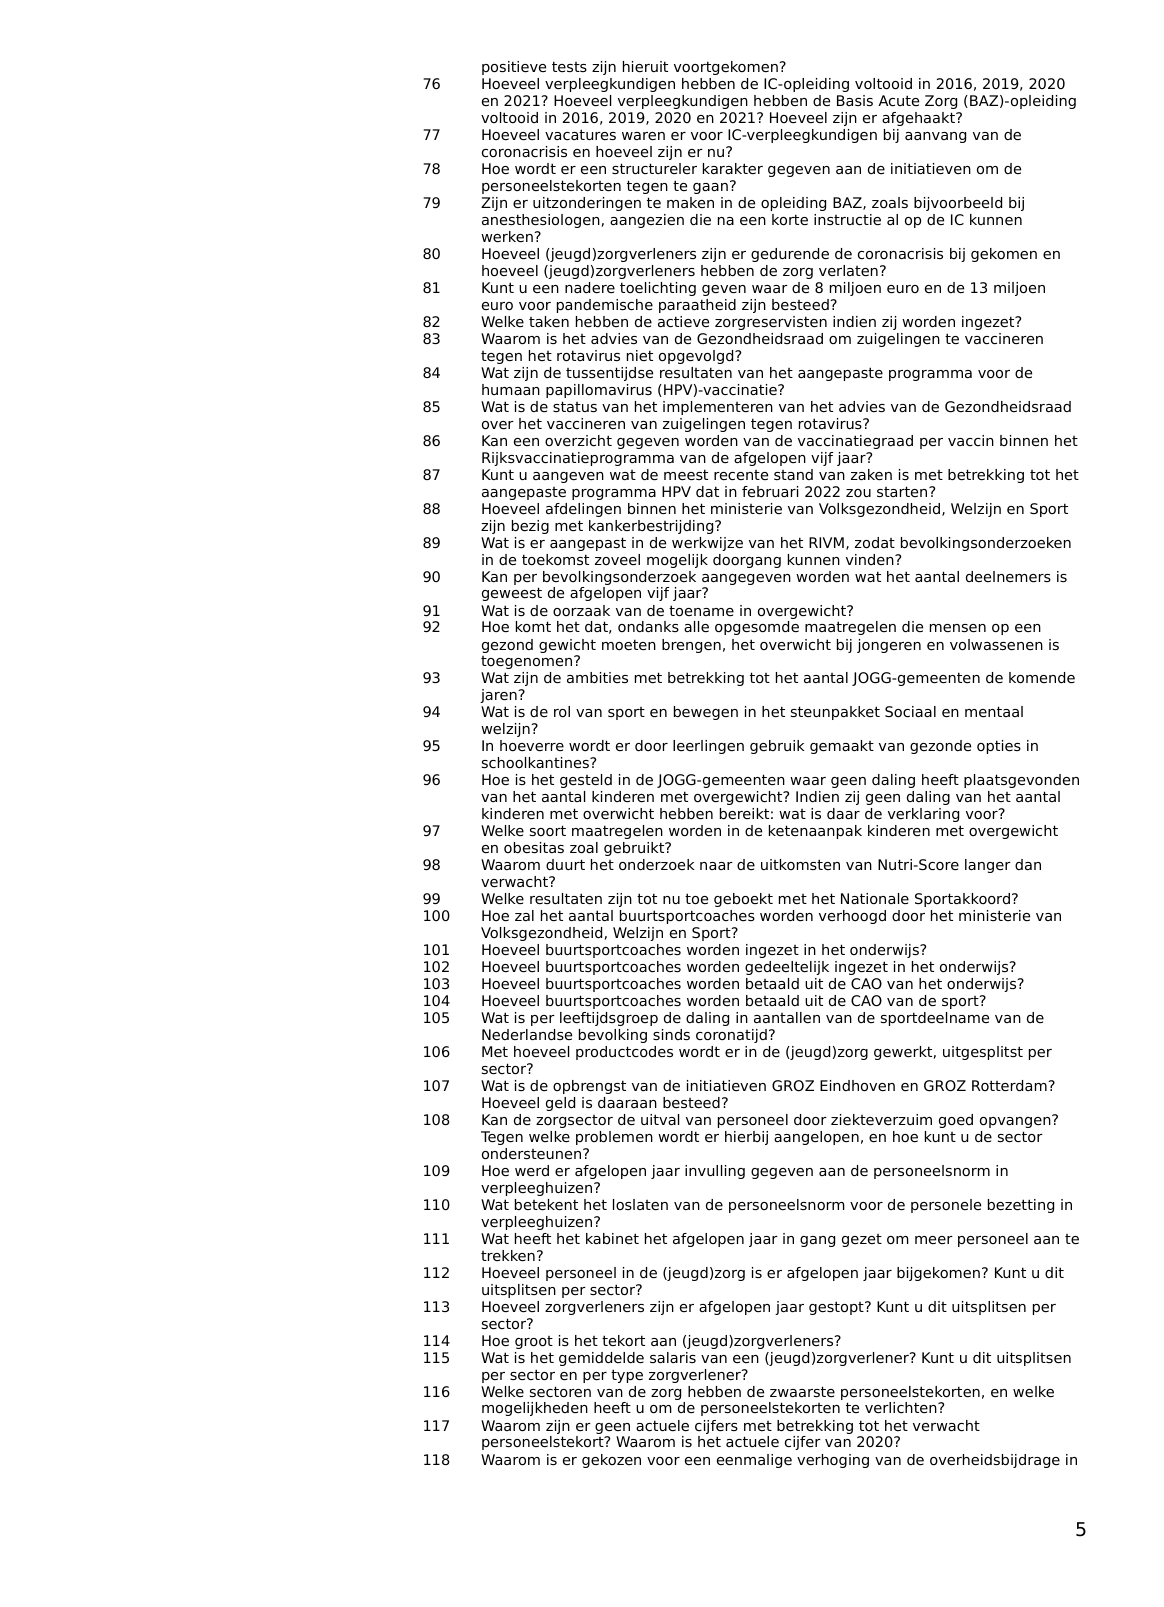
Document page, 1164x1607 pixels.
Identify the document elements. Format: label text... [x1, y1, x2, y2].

table_cell 94 [422, 704, 475, 738]
table_cell Wat zijn de ambities met betrekking tot het aantal JOGG-gemeenten de komende jaren? [475, 670, 1087, 704]
table_cell Wat is per leeftijdsgroep de daling in aantallen van de sportdeelname van de Nederlandse bevolking sinds coronatijd? [475, 1010, 1087, 1044]
table_cell Hoeveel (jeugd)zorgverleners zijn er gedurende de coronacrisis bij gekomen en hoeveel (jeugd)zorgverleners hebben de zorg verlaten? [475, 246, 1087, 280]
table_cell 78 [422, 161, 475, 195]
table_cell 97 [422, 823, 475, 857]
table_cell 95 [422, 738, 475, 772]
table_cell Wat is de oorzaak van de toename in overgewicht? [475, 603, 1087, 619]
table_cell Kan een overzicht gegeven worden van de vaccinatiegraad per vaccin binnen het Rijksvaccinatieprogramma van de afgelopen vijf jaar? [475, 433, 1087, 467]
table_cell Hoe zal het aantal buurtsportcoaches worden verhoogd door het ministerie van Volksgezondheid, Welzijn en Sport? [475, 908, 1087, 942]
table_cell 108 [422, 1112, 475, 1163]
table_cell Waarom zijn er geen actuele cijfers met betrekking tot het verwacht personeelstekort? Waarom is het actuele cijfer van 2020? [475, 1418, 1087, 1451]
table_cell 102 [422, 959, 475, 976]
table_cell 85 [422, 399, 475, 433]
table_cell Wat is het gemiddelde salaris van een (jeugd)zorgverlener? Kunt u dit uitsplitsen per sector en per type zorgverlener? [475, 1350, 1087, 1383]
table_cell Welke resultaten zijn tot nu toe geboekt met het Nationale Sportakkoord? [475, 891, 1087, 908]
table_cell 87 [422, 467, 475, 501]
table_cell 109 [422, 1163, 475, 1197]
table_cell 76 [422, 76, 475, 127]
table_cell Waarom duurt het onderzoek naar de uitkomsten van Nutri-Score langer dan verwacht? [475, 857, 1087, 891]
table_cell 106 [422, 1044, 475, 1078]
table_cell Waarom is het advies van de Gezondheidsraad om zuigelingen te vaccineren tegen het rotavirus niet opgevolgd? [475, 331, 1087, 365]
table_cell 113 [422, 1299, 475, 1332]
table_cell Met hoeveel productcodes wordt er in de (jeugd)zorg gewerkt, uitgesplitst per sector? [475, 1044, 1087, 1078]
table_cell 107 [422, 1078, 475, 1112]
table_cell 79 [422, 195, 475, 246]
table_cell Hoeveel vacatures waren er voor IC-verpleegkundigen bij aanvang van de coronacrisis en hoeveel zijn er nu? [475, 127, 1087, 161]
table_cell 88 [422, 501, 475, 534]
table_cell 96 [422, 772, 475, 823]
table_cell 77 [422, 127, 475, 161]
table_cell Hoe werd er afgelopen jaar invulling gegeven aan de personeelsnorm in verpleeghuizen? [475, 1163, 1087, 1197]
table_cell Hoeveel verpleegkundigen hebben de IC-opleiding voltooid in 2016, 2019, 2020 en 2021? Hoeveel verpleegkundigen hebben de Basis Acute Zorg (BAZ)-opleiding voltooid in 2016, 2019, 2020 en 2021? Hoeveel zijn er afgehaakt? [475, 76, 1087, 127]
table_cell Wat is er aangepast in de werkwijze van het RIVM, zodat bevolkingsonderzoeken in de toekomst zoveel mogelijk doorgang kunnen vinden? [475, 535, 1087, 568]
table_cell Welke sectoren van de zorg hebben de zwaarste personeelstekorten, en welke mogelijkheden heeft u om de personeelstekorten te verlichten? [475, 1384, 1087, 1417]
table_cell 90 [422, 569, 475, 602]
table_cell 81 [422, 280, 475, 314]
table_cell 103 [422, 976, 475, 993]
table_cell 114 [422, 1333, 475, 1349]
table_cell Wat heeft het kabinet het afgelopen jaar in gang gezet om meer personeel aan te trekken? [475, 1231, 1087, 1264]
table_cell Hoeveel buurtsportcoaches worden betaald uit de CAO van de sport? [475, 993, 1087, 1010]
table_cell Kunt u aangeven wat de meest recente stand van zaken is met betrekking tot het aangepaste programma HPV dat in februari 2022 zou starten? [475, 467, 1087, 501]
table_cell 104 [422, 993, 475, 1010]
table_cell Hoeveel personeel in de (jeugd)zorg is er afgelopen jaar bijgekomen? Kunt u dit uitsplitsen per sector? [475, 1265, 1087, 1298]
table_cell Hoeveel afdelingen binnen het ministerie van Volksgezondheid, Welzijn en Sport zijn bezig met kankerbestrijding? [475, 501, 1087, 534]
table_cell 92 [422, 619, 475, 670]
table_cell 115 [422, 1350, 475, 1383]
table_cell 110 [422, 1197, 475, 1231]
table_cell 84 [422, 365, 475, 399]
table_cell Wat betekent het loslaten van de personeelsnorm voor de personele bezetting in verpleeghuizen? [475, 1197, 1087, 1231]
table_cell 112 [422, 1265, 475, 1298]
table_cell 82 [422, 314, 475, 331]
table_cell Welke soort maatregelen worden in de ketenaanpak kinderen met overgewicht en obesitas zoal gebruikt? [475, 823, 1087, 857]
table_cell 116 [422, 1384, 475, 1417]
table_cell 83 [422, 331, 475, 365]
table_cell 98 [422, 857, 475, 891]
table_cell Hoe groot is het tekort aan (jeugd)zorgverleners? [475, 1333, 1087, 1349]
table_cell Hoe is het gesteld in de JOGG-gemeenten waar geen daling heeft plaatsgevonden van het aantal kinderen met overgewicht? Indien zij geen daling van het aantal kinderen met overwicht hebben bereikt: wat is daar de verklaring voor? [475, 772, 1087, 823]
table_cell Kan de zorgsector de uitval van personeel door ziekteverzuim goed opvangen? Tegen welke problemen wordt er hierbij aangelopen, en hoe kunt u de sector ondersteunen? [475, 1112, 1087, 1163]
table_cell Wat zijn de tussentijdse resultaten van het aangepaste programma voor de humaan papillomavirus (HPV)-vaccinatie? [475, 365, 1087, 399]
table_cell 101 [422, 942, 475, 959]
table_cell Kan per bevolkingsonderzoek aangegeven worden wat het aantal deelnemers is geweest de afgelopen vijf jaar? [475, 569, 1087, 602]
table_cell Wat is de status van het implementeren van het advies van de Gezondheidsraad over het vaccineren van zuigelingen tegen rotavirus? [475, 399, 1087, 433]
table_cell 93 [422, 670, 475, 704]
table_cell 99 [422, 891, 475, 908]
table_cell 117 [422, 1418, 475, 1451]
table_cell Welke taken hebben de actieve zorgreservisten indien zij worden ingezet? [475, 314, 1087, 331]
table_cell 89 [422, 535, 475, 568]
table_cell Hoe wordt er een structureler karakter gegeven aan de initiatieven om de personeelstekorten tegen te gaan? [475, 161, 1087, 195]
table_cell 100 [422, 908, 475, 942]
table_cell 91 [422, 603, 475, 619]
table_cell Hoeveel buurtsportcoaches worden betaald uit de CAO van het onderwijs? [475, 976, 1087, 993]
table_cell 86 [422, 433, 475, 467]
table_cell positieve tests zijn hieruit voortgekomen? [475, 59, 1087, 76]
table_cell Kunt u een nadere toelichting geven waar de 8 miljoen euro en de 13 miljoen euro voor pandemische paraatheid zijn besteed? [475, 280, 1087, 314]
table_cell 118 [422, 1451, 475, 1468]
table_cell Hoeveel zorgverleners zijn er afgelopen jaar gestopt? Kunt u dit uitsplitsen per sector? [475, 1299, 1087, 1332]
table_cell Hoeveel buurtsportcoaches worden gedeeltelijk ingezet in het onderwijs? [475, 959, 1087, 976]
table_cell Hoe komt het dat, ondanks alle opgesomde maatregelen die mensen op een gezond gewicht moeten brengen, het overwicht bij jongeren en volwassenen is toegenomen? [475, 619, 1087, 670]
table_cell [422, 59, 475, 76]
table_cell In hoeverre wordt er door leerlingen gebruik gemaakt van gezonde opties in schoolkantines? [475, 738, 1087, 772]
table_cell Wat is de rol van sport en bewegen in het steunpakket Sociaal en mentaal welzijn? [475, 704, 1087, 738]
table_cell Zijn er uitzonderingen te maken in de opleiding BAZ, zoals bijvoorbeeld bij anesthesiologen, aangezien die na een korte instructie al op de IC kunnen werken? [475, 195, 1087, 246]
table_cell Hoeveel buurtsportcoaches worden ingezet in het onderwijs? [475, 942, 1087, 959]
table_cell 80 [422, 246, 475, 280]
table_cell Wat is de opbrengst van de initiatieven GROZ Eindhoven en GROZ Rotterdam? Hoeveel geld is daaraan besteed? [475, 1078, 1087, 1112]
table_cell 111 [422, 1231, 475, 1264]
table_cell Waarom is er gekozen voor een eenmalige verhoging van de overheidsbijdrage in [475, 1451, 1087, 1468]
table_cell 105 [422, 1010, 475, 1044]
